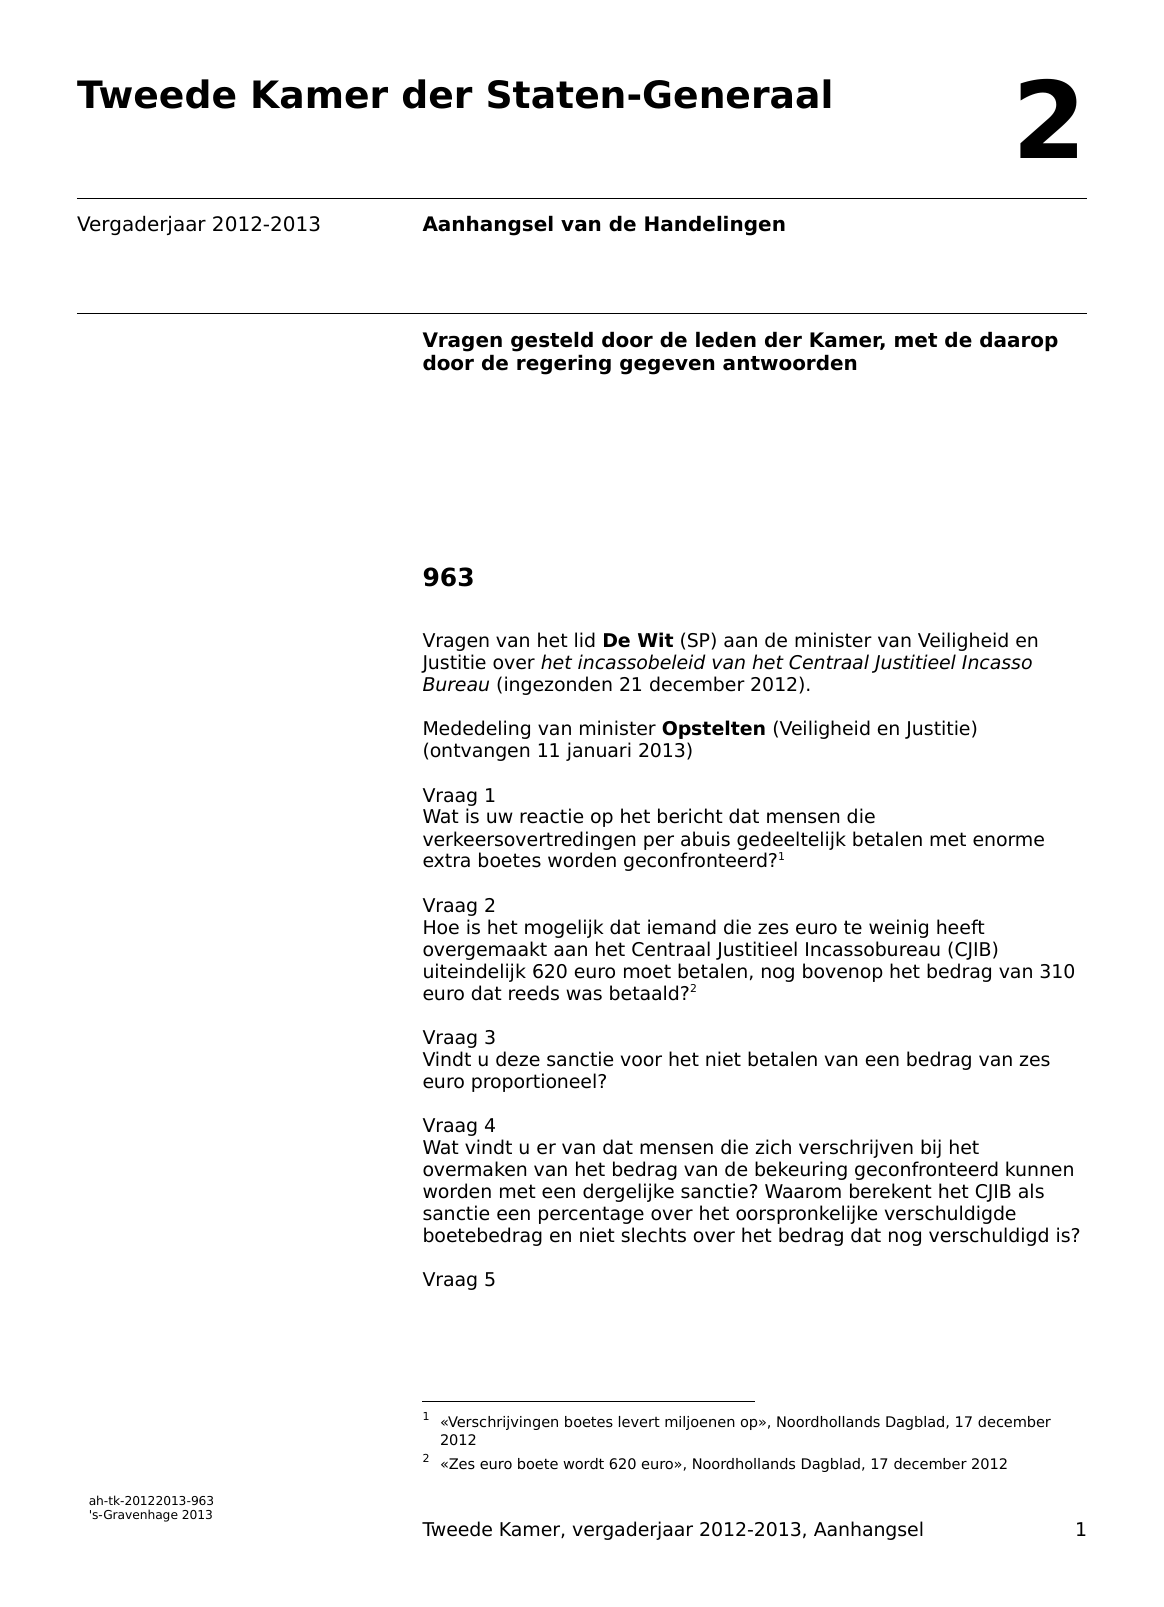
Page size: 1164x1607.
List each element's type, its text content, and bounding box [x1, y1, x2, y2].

text Wat is uw reactie op het bericht dat mensen die verkeersovertredingen per abuis gedeeltelijk betalen met enorme extra boetes worden geconfronteerd? [422, 806, 1087, 872]
table_cell Aanhangsel van de Handelingen [422, 199, 1087, 313]
text Vraag 2 [422, 894, 1087, 917]
text «Verschrijvingen boetes levert miljoenen op», Noordhollands Dagblad, 17 december 2012 [422, 1410, 1087, 1449]
text 963 [422, 563, 1087, 592]
text Vraag 3 [422, 1027, 1087, 1049]
table_cell Vragen gesteld door de leden der Kamer, met de daarop door de regering gegeven antwoorden [422, 314, 1087, 375]
table_header Tweede Kamer der Staten-Generaal [77, 59, 886, 198]
text Vindt u deze sanctie voor het niet betalen van een bedrag van zes euro proportioneel? [422, 1049, 1087, 1093]
table_cell Vergaderjaar 2012-2013 [77, 199, 422, 313]
text Vragen van het lid De Wit (SP) aan de minister van Veiligheid en Justitie over het incassobeleid van het Centraal Justitieel Incasso Bureau (ingezonden 21 december 2012). [422, 630, 1087, 696]
table_cell [77, 314, 422, 375]
table_header 2 [886, 59, 1087, 198]
text 's-Gravenhage 2013 [88, 1508, 323, 1522]
text Vraag 1 [422, 784, 1087, 806]
text «Zes euro boete wordt 620 euro», Noordhollands Dagblad, 17 december 2012 [422, 1452, 1087, 1474]
text Hoe is het mogelijk dat iemand die zes euro te weinig heeft overgemaakt aan het Centraal Justitieel Incassobureau (CJIB) uiteindelijk 620 euro moet betalen, nog bovenop het bedrag van 310 euro dat reeds was betaald? [422, 917, 1087, 1004]
text Vraag 5 [422, 1269, 1087, 1291]
text Wat vindt u er van dat mensen die zich verschrijven bij het overmaken van het bedrag van de bekeuring geconfronteerd kunnen worden met een dergelijke sanctie? Waarom berekent het CJIB als sanctie een percentage over het oorspronkelijke verschuldigde boetebedrag en niet slechts over het bedrag dat nog verschuldigd is? [422, 1137, 1087, 1247]
text Mededeling van minister Opstelten (Veiligheid en Justitie) (ontvangen 11 januari 2013) [422, 718, 1087, 762]
text Vraag 4 [422, 1115, 1087, 1137]
text ah-tk-20122013-963 [88, 1494, 323, 1508]
